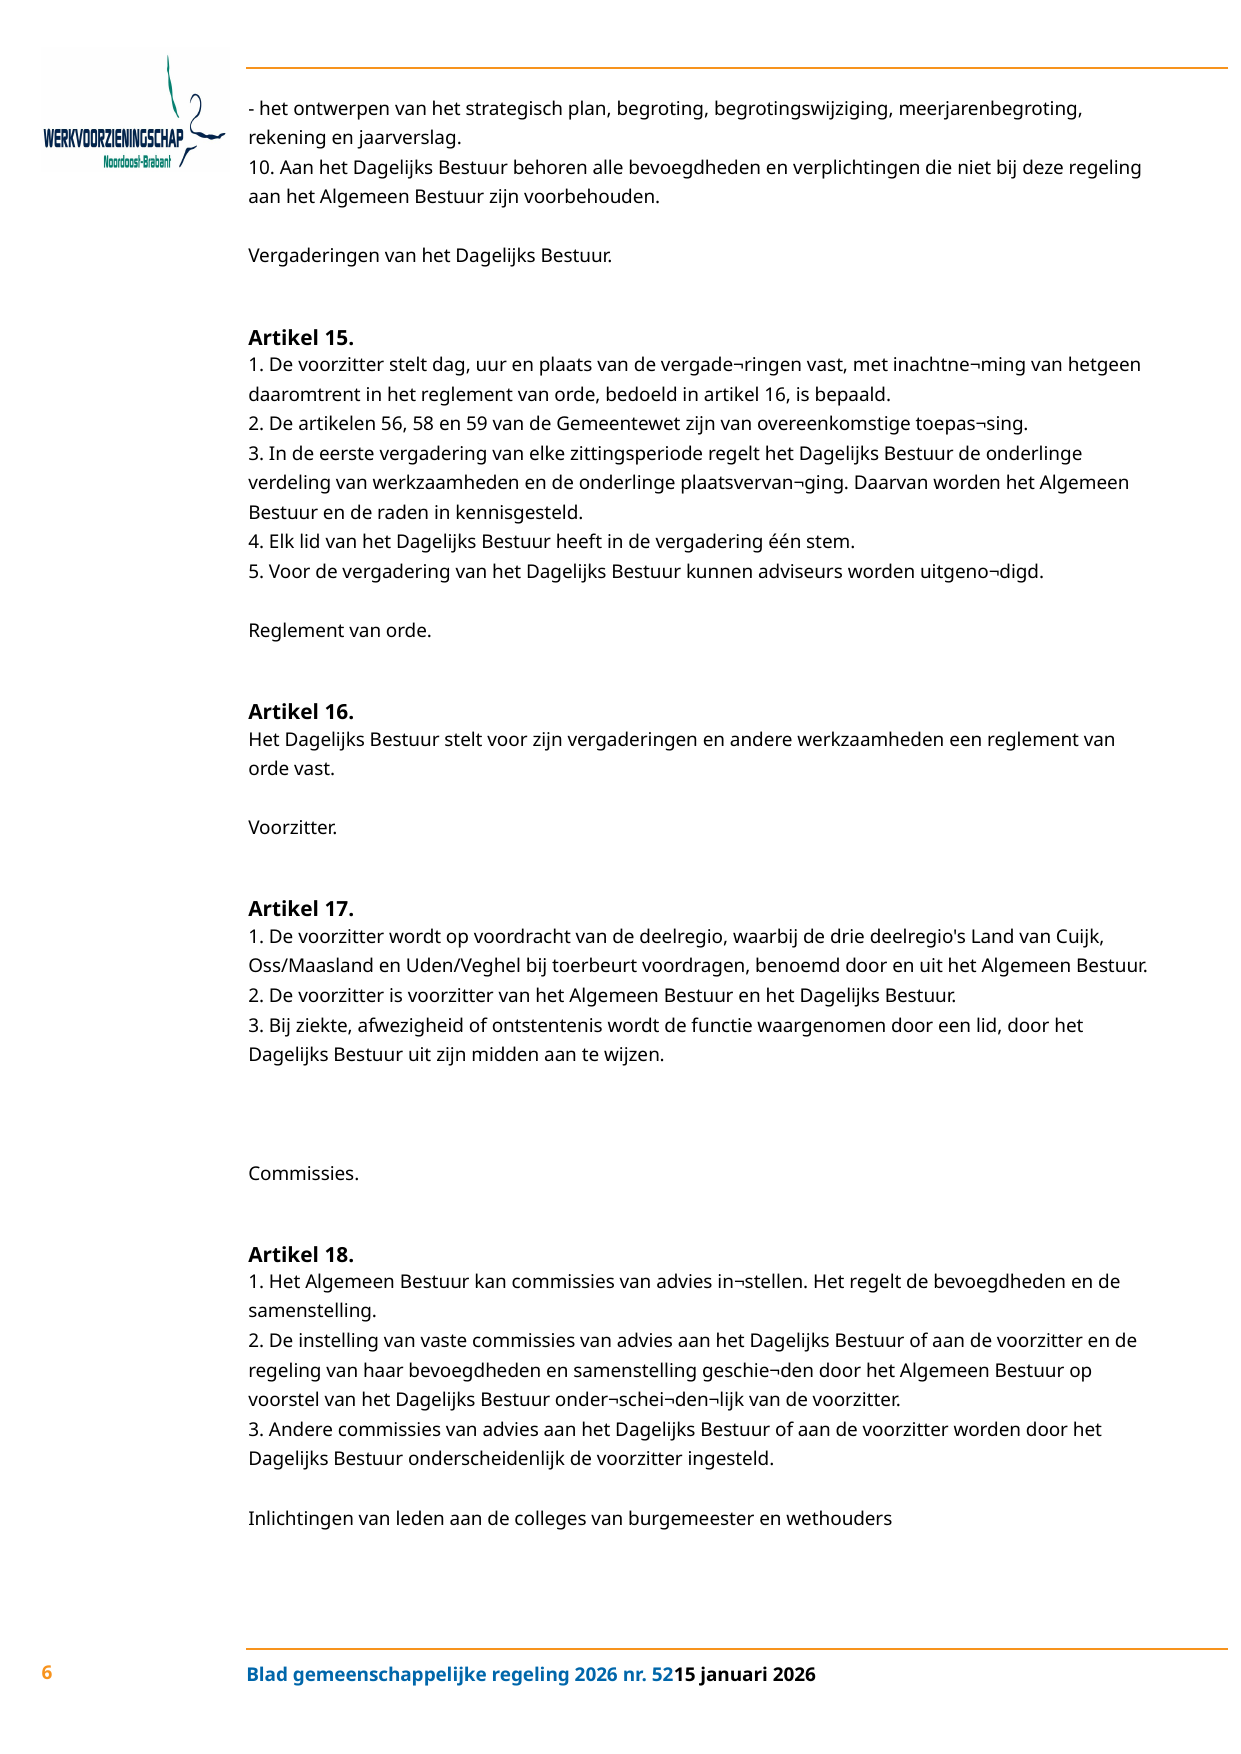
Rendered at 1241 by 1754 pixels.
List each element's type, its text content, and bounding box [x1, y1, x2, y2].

text Voorzitter. [248, 814, 1152, 840]
text - het ontwerpen van het strategisch plan, begroting, begrotingswijziging, meerjarenbegroting, rekening en jaarverslag. [248, 95, 1152, 150]
text Reglement van orde. [248, 617, 1152, 643]
text 1. Het Algemeen Bestuur kan commissies van advies in¬stellen. Het regelt de bevoegdheden en de samenstelling. [248, 1268, 1152, 1323]
text 1. De voorzitter wordt op voordracht van de deelregio, waarbij de drie deelregio's Land van Cuijk, Oss/Maasland en Uden/Veghel bij toerbeurt voordragen, benoemd door en uit het Algemeen Bestuur. [248, 923, 1152, 978]
text 2. De artikelen 56, 58 en 59 van de Gemeentewet zijn van overeenkomstige toepas¬sing. [248, 410, 1152, 436]
text Artikel 17. [248, 894, 1152, 923]
picture [41, 47, 231, 172]
text 3. In de eerste vergadering van elke zittingsperiode regelt het Dagelijks Bestuur de onderlinge verdeling van werkzaamheden en de onderlinge plaatsvervan¬ging. Daarvan worden het Algemeen Bestuur en de raden in kennisgesteld. [248, 440, 1152, 525]
text Vergaderingen van het Dagelijks Bestuur. [248, 243, 1152, 268]
text 3. Andere commissies van advies aan het Dagelijks Bestuur of aan de voorzitter worden door het Dagelijks Bestuur onderscheidenlijk de voorzitter ingesteld. [248, 1416, 1152, 1471]
text 2. De voorzitter is voorzitter van het Algemeen Bestuur en het Dagelijks Bestuur. [248, 982, 1152, 1008]
text Artikel 18. [248, 1240, 1152, 1268]
text Het Dagelijks Bestuur stelt voor zijn vergaderingen en andere werkzaamheden een reglement van orde vast. [248, 726, 1152, 781]
text 2. De instelling van vaste commissies van advies aan het Dagelijks Bestuur of aan de voorzitter en de regeling van haar bevoegdheden en samenstelling geschie¬den door het Algemeen Bestuur op voorstel van het Dagelijks Bestuur onder¬schei¬den¬lijk van de voorzitter. [248, 1327, 1152, 1412]
text Inlichtingen van leden aan de colleges van burgemeester en wethouders [248, 1505, 1152, 1531]
text Commissies. [248, 1160, 1152, 1185]
text 1. De voorzitter stelt dag, uur en plaats van de vergade¬ringen vast, met inachtne¬ming van hetgeen daaromtrent in het reglement van orde, bedoeld in artikel 16, is bepaald. [248, 351, 1152, 406]
text 4. Elk lid van het Dagelijks Bestuur heeft in de vergadering één stem. [248, 529, 1152, 554]
text 5. Voor de vergadering van het Dagelijks Bestuur kunnen adviseurs worden uitgeno¬digd. [248, 558, 1152, 584]
text Artikel 16. [248, 697, 1152, 726]
text Artikel 15. [248, 323, 1152, 351]
text 10. Aan het Dagelijks Bestuur behoren alle bevoegdheden en verplichtingen die niet bij deze regeling aan het Algemeen Bestuur zijn voorbehouden. [248, 154, 1152, 209]
text 3. Bij ziekte, afwezigheid of ontstentenis wordt de functie waargenomen door een lid, door het Dagelijks Bestuur uit zijn midden aan te wijzen. [248, 1012, 1152, 1067]
